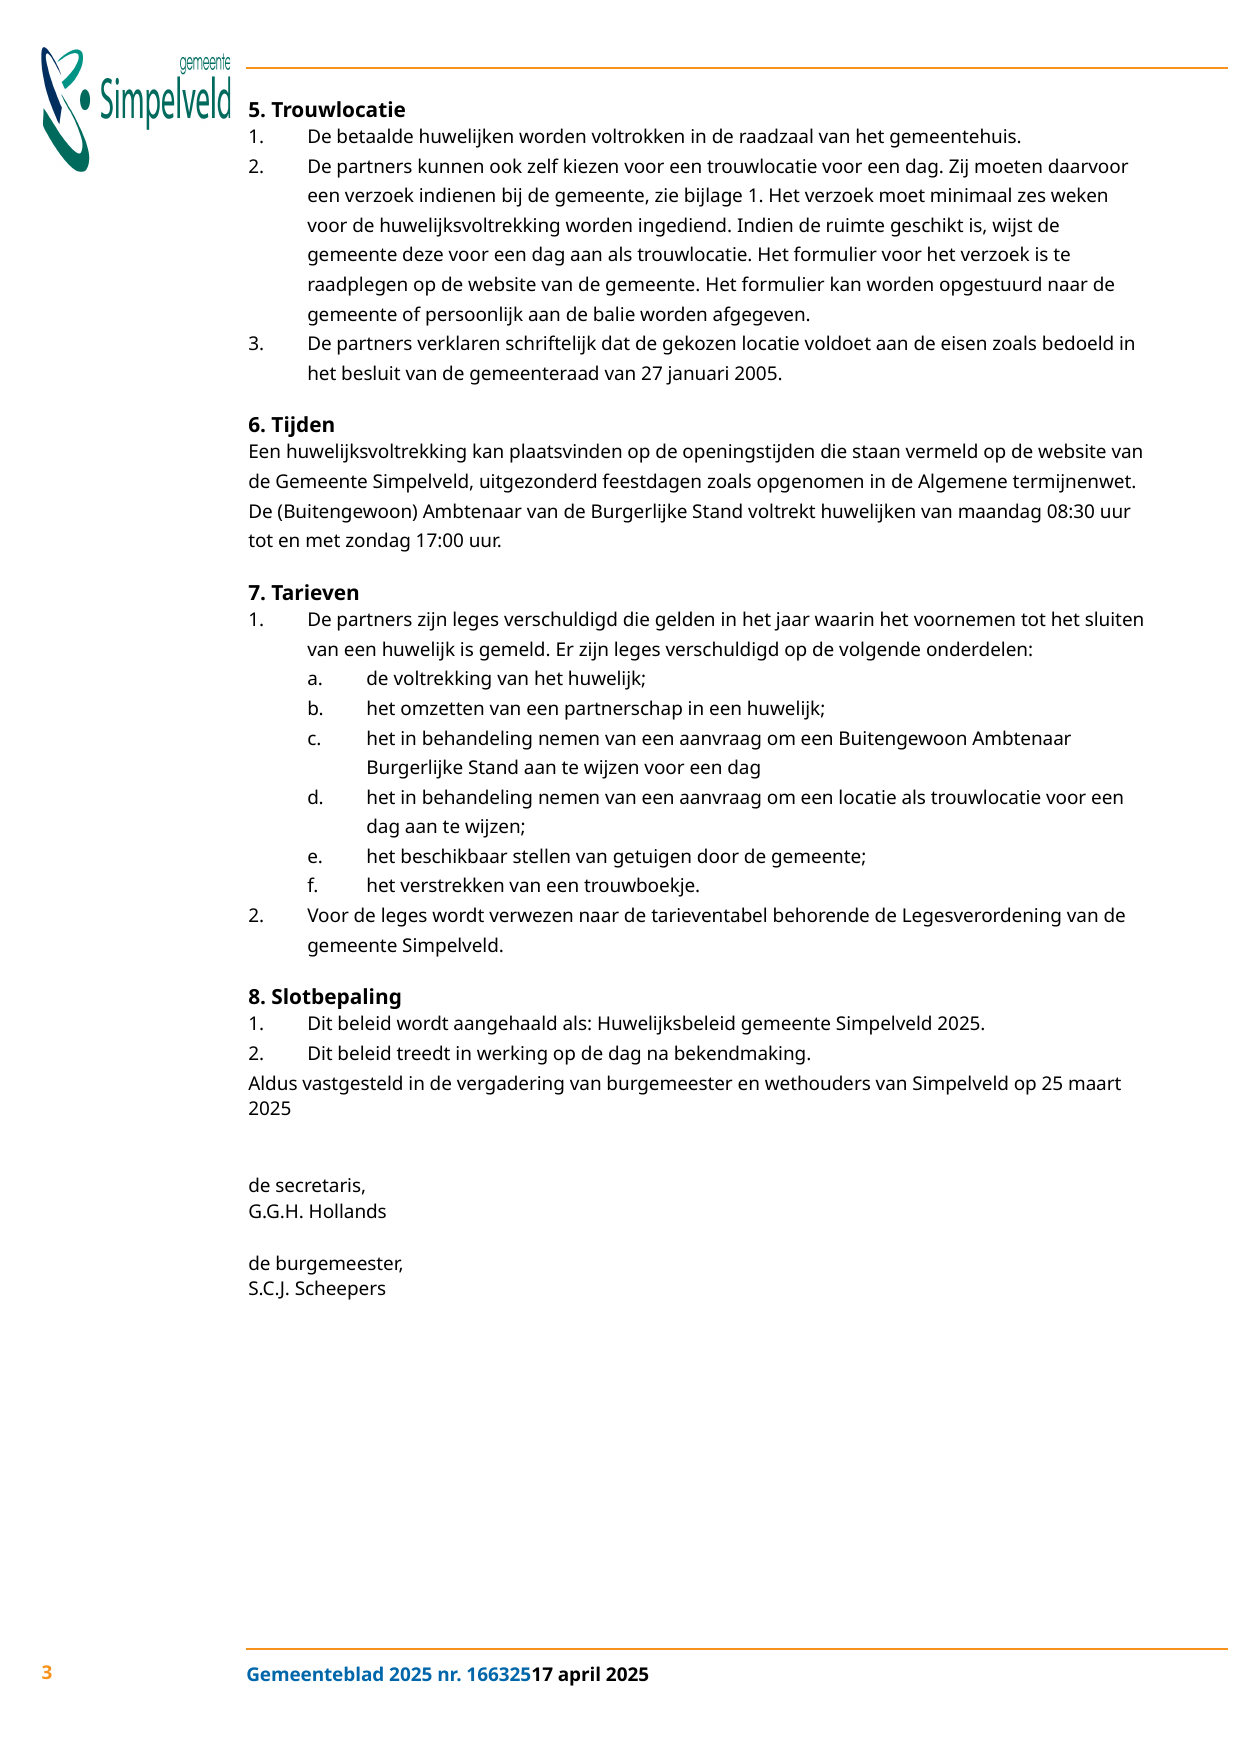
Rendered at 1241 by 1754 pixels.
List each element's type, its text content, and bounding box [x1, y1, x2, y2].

list De partners kunnen ook zelf kiezen voor een trouwlocatie voor een dag. Zij moeten daarvoor een verzoek indienen bij de gemeente, zie bijlage 1. Het verzoek moet minimaal zes weken voor de huwelijksvoltrekking worden ingediend. Indien de ruimte geschikt is, wijst de gemeente deze voor een dag aan als trouwlocatie. Het formulier voor het verzoek is te raadplegen op de website van de gemeente. Het formulier kan worden opgestuurd naar de gemeente of persoonlijk aan de balie worden afgegeven. [248, 153, 1152, 326]
text S.C.J. Scheepers [248, 1276, 1152, 1301]
text 8. Slotbepaling [248, 982, 1152, 1011]
list Dit beleid treedt in werking op de dag na bekendmaking. [248, 1040, 1152, 1066]
list het in behandeling nemen van een aanvraag om een Buitengewoon Ambtenaar Burgerlijke Stand aan te wijzen voor een dag [307, 725, 1152, 780]
list de voltrekking van het huwelijk; [307, 666, 1152, 691]
picture [41, 47, 231, 172]
list het omzetten van een partnerschap in een huwelijk; [307, 695, 1152, 721]
list De betaalde huwelijken worden voltrokken in de raadzaal van het gemeentehuis. [248, 123, 1152, 149]
text de secretaris, [248, 1173, 1152, 1198]
list het in behandeling nemen van een aanvraag om een locatie als trouwlocatie voor een dag aan te wijzen; [307, 784, 1152, 839]
text Een huwelijksvoltrekking kan plaatsvinden op de openingstijden die staan vermeld op de website van de Gemeente Simpelveld, uitgezonderd feestdagen zoals opgenomen in de Algemene termijnenwet. De (Buitengewoon) Ambtenaar van de Burgerlijke Stand voltrekt huwelijken van maandag 08:30 uur tot en met zondag 17:00 uur. [248, 439, 1152, 553]
list Dit beleid wordt aangehaald als: Huwelijksbeleid gemeente Simpelveld 2025. [248, 1011, 1152, 1036]
list De partners verklaren schriftelijk dat de gekozen locatie voldoet aan de eisen zoals bedoeld in het besluit van de gemeenteraad van 27 januari 2005. [248, 330, 1152, 386]
text G.G.H. Hollands [248, 1198, 1152, 1224]
list De partners zijn leges verschuldigd die gelden in het jaar waarin het voornemen tot het sluiten van een huwelijk is gemeld. Er zijn leges verschuldigd op de volgende onderdelen: [248, 606, 1152, 662]
list het beschikbaar stellen van getuigen door de gemeente; [307, 843, 1152, 869]
text 7. Tarieven [248, 578, 1152, 606]
text 5. Trouwlocatie [248, 95, 1152, 123]
list Voor de leges wordt verwezen naar de tarieventabel behorende de Legesverordening van de gemeente Simpelveld. [248, 902, 1152, 957]
text de burgemeester, [248, 1250, 1152, 1276]
list het verstrekken van een trouwboekje. [307, 873, 1152, 898]
text 6. Tijden [248, 410, 1152, 439]
text Aldus vastgesteld in de vergadering van burgemeester en wethouders van Simpelveld op 25 maart 2025 [248, 1070, 1152, 1121]
